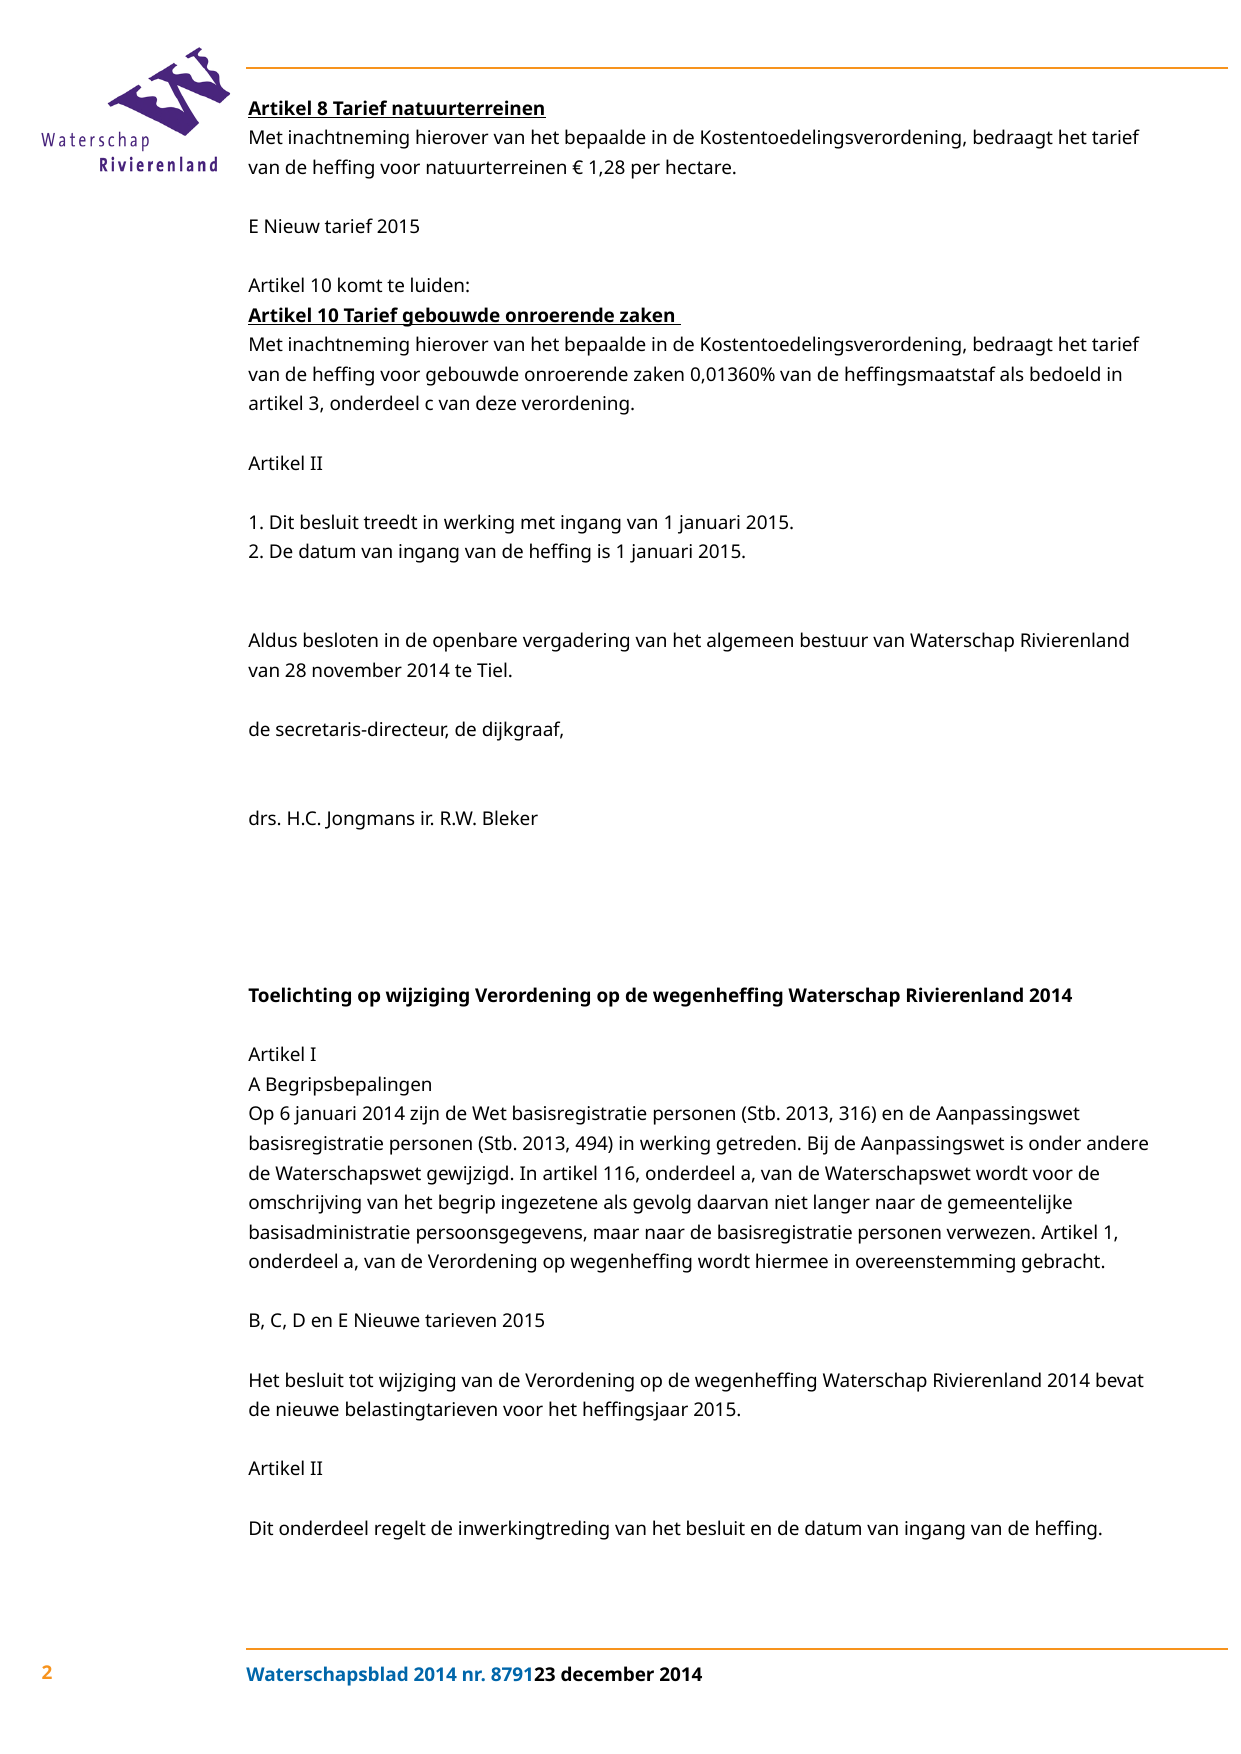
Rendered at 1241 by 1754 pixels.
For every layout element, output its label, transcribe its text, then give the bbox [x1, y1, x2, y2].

text Op 6 januari 2014 zijn de Wet basisregistratie personen (Stb. 2013, 316) en de Aanpassingswet basisregistratie personen (Stb. 2013, 494) in werking getreden. Bij de Aanpassingswet is onder andere de Waterschapswet gewijzigd. In artikel 116, onderdeel a, van de Waterschapswet wordt voor de omschrijving van het begrip ingezetene als gevolg daarvan niet langer naar de gemeentelijke basisadministratie persoonsgegevens, maar naar de basisregistratie personen verwezen. Artikel 1, onderdeel a, van de Verordening op wegenheffing wordt hiermee in overeenstemming gebracht. [248, 1101, 1152, 1274]
text 2. De datum van ingang van de heffing is 1 januari 2015. [248, 538, 1152, 564]
text Met inachtneming hierover van het bepaalde in de Kostentoedelingsverordening, bedraagt het tarief van de heffing voor natuurterreinen € 1,28 per hectare. [248, 124, 1152, 180]
text drs. H.C. Jongmans ir. R.W. Bleker [248, 805, 1152, 831]
text Dit onderdeel regelt de inwerkingtreding van het besluit en de datum van ingang van de heffing. [248, 1515, 1152, 1541]
text Artikel 8 Tarief natuurterreinen [248, 95, 1152, 121]
text Artikel 10 komt te luiden: [248, 272, 1152, 298]
text Het besluit tot wijziging van de Verordening op de wegenheffing Waterschap Rivierenland 2014 bevat de nieuwe belastingtarieven voor het heffingsjaar 2015. [248, 1367, 1152, 1422]
text de secretaris-directeur, de dijkgraaf, [248, 716, 1152, 742]
text E Nieuw tarief 2015 [248, 213, 1152, 239]
text A Begripsbepalingen [248, 1071, 1152, 1097]
text Artikel 10 Tarief gebouwde onroerende zaken [248, 302, 1152, 328]
text Aldus besloten in de openbare vergadering van het algemeen bestuur van Waterschap Rivierenland van 28 november 2014 te Tiel. [248, 627, 1152, 683]
text B, C, D en E Nieuwe tarieven 2015 [248, 1308, 1152, 1333]
text Artikel II [248, 1456, 1152, 1481]
text Met inachtneming hierover van het bepaalde in de Kostentoedelingsverordening, bedraagt het tarief van de heffing voor gebouwde onroerende zaken 0,01360% van de heffingsmaatstaf als bedoeld in artikel 3, onderdeel c van deze verordening. [248, 331, 1152, 416]
text 1. Dit besluit treedt in werking met ingang van 1 januari 2015. [248, 509, 1152, 535]
text Toelichting op wijziging Verordening op de wegenheffing Waterschap Rivierenland 2014 [248, 982, 1152, 1008]
picture [41, 47, 231, 172]
text Artikel I [248, 1041, 1152, 1067]
text Artikel II [248, 450, 1152, 476]
